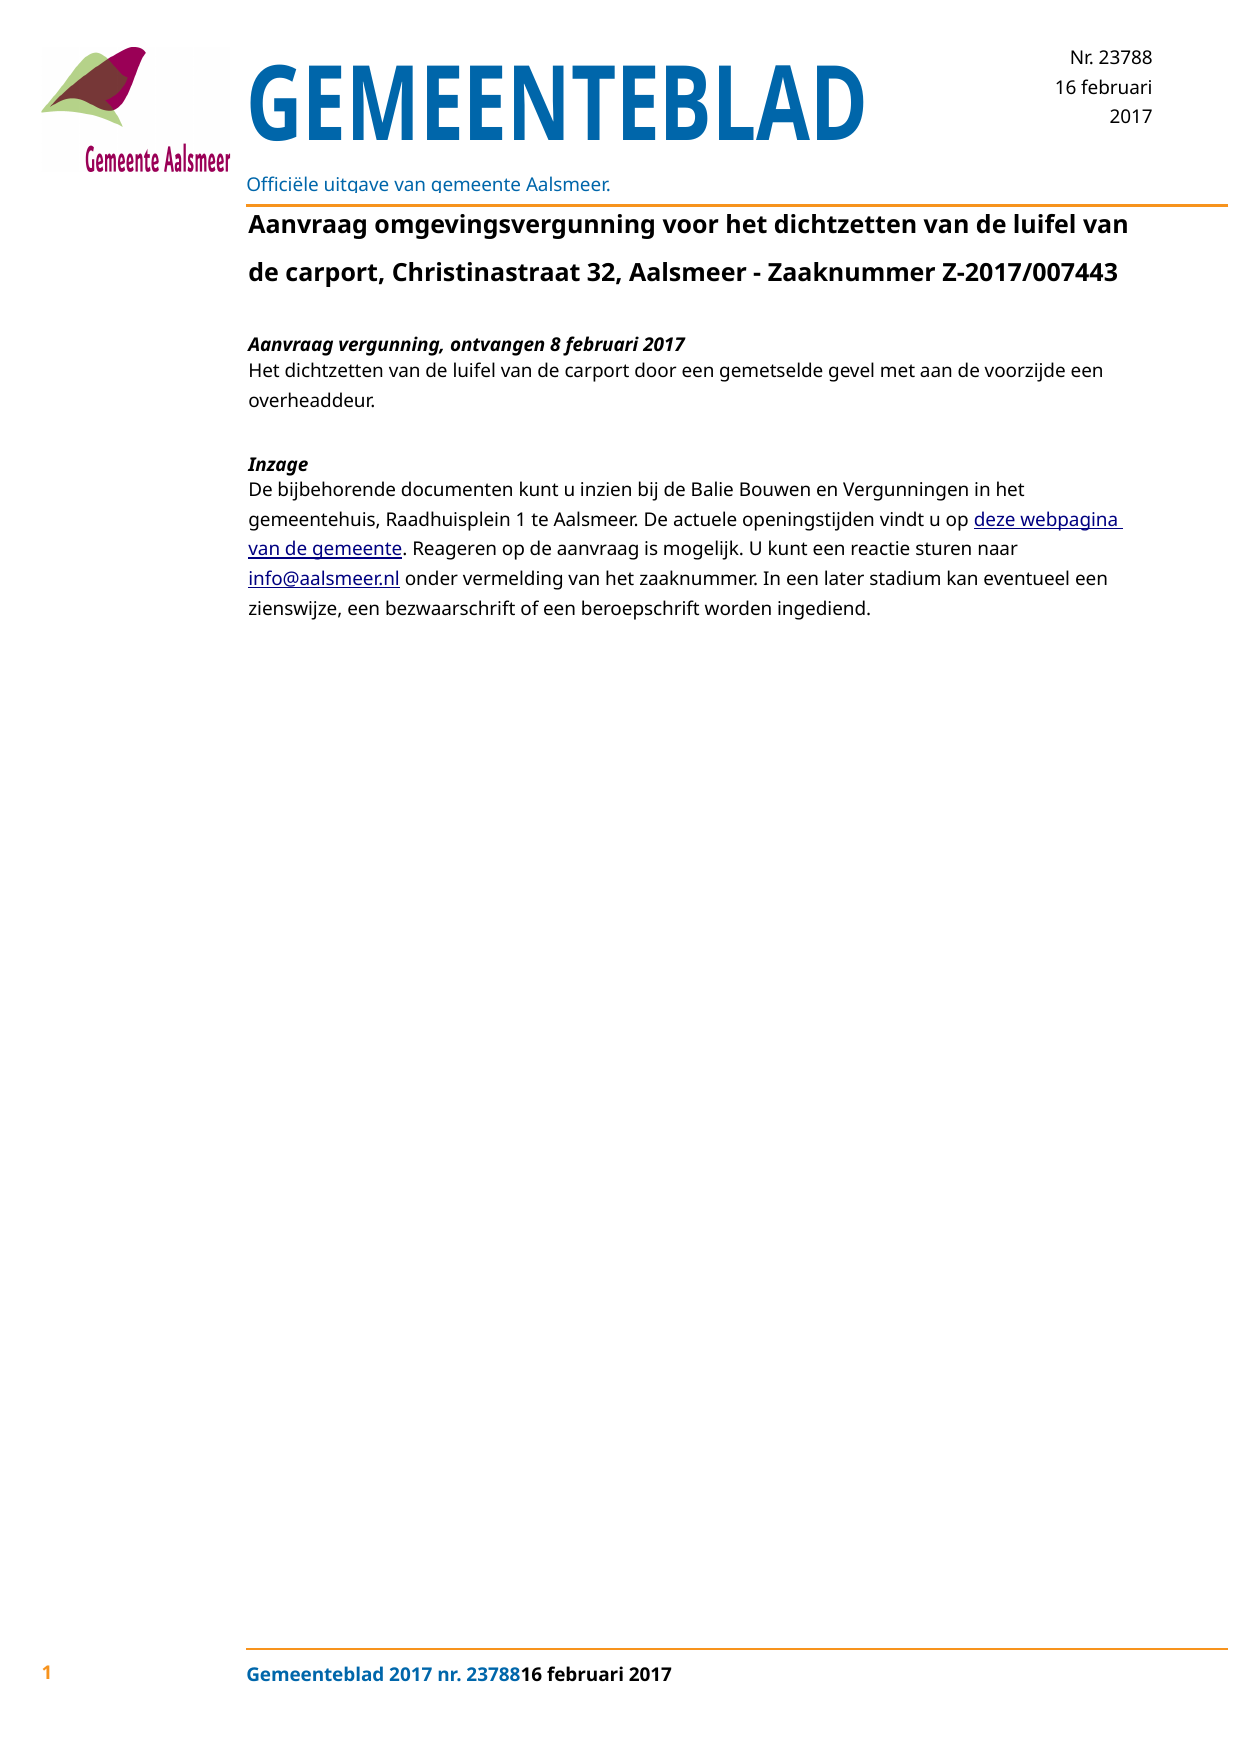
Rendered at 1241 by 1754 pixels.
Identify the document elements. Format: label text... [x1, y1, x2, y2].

text Aanvraag omgevingsvergunning voor het dichtzetten van de luifel van de carport, Christinastraat 32, Aalsmeer - Zaaknummer Z-2017/007443 [248, 207, 1152, 288]
text Inzage [248, 451, 1152, 476]
text Het dichtzetten van de luifel van de carport door een gemetselde gevel met aan de voorzijde een overheaddeur. [248, 357, 1152, 412]
text Aanvraag vergunning, ontvangen 8 februari 2017 [248, 331, 1152, 357]
picture [41, 47, 231, 172]
text ​ [248, 645, 1152, 671]
text De bijbehorende documenten kunt u inzien bij de Balie Bouwen en Vergunningen in het gemeentehuis, Raadhuisplein 1 te Aalsmeer. De actuele openingstijden vindt u op deze webpagina van de gemeente. Reageren op de aanvraag is mogelijk. U kunt een reactie sturen naar info@aalsmeer.nl onder vermelding van het zaaknummer. In een later stadium kan eventueel een zienswijze, een bezwaarschrift of een beroepschrift worden ingediend. [248, 476, 1152, 621]
